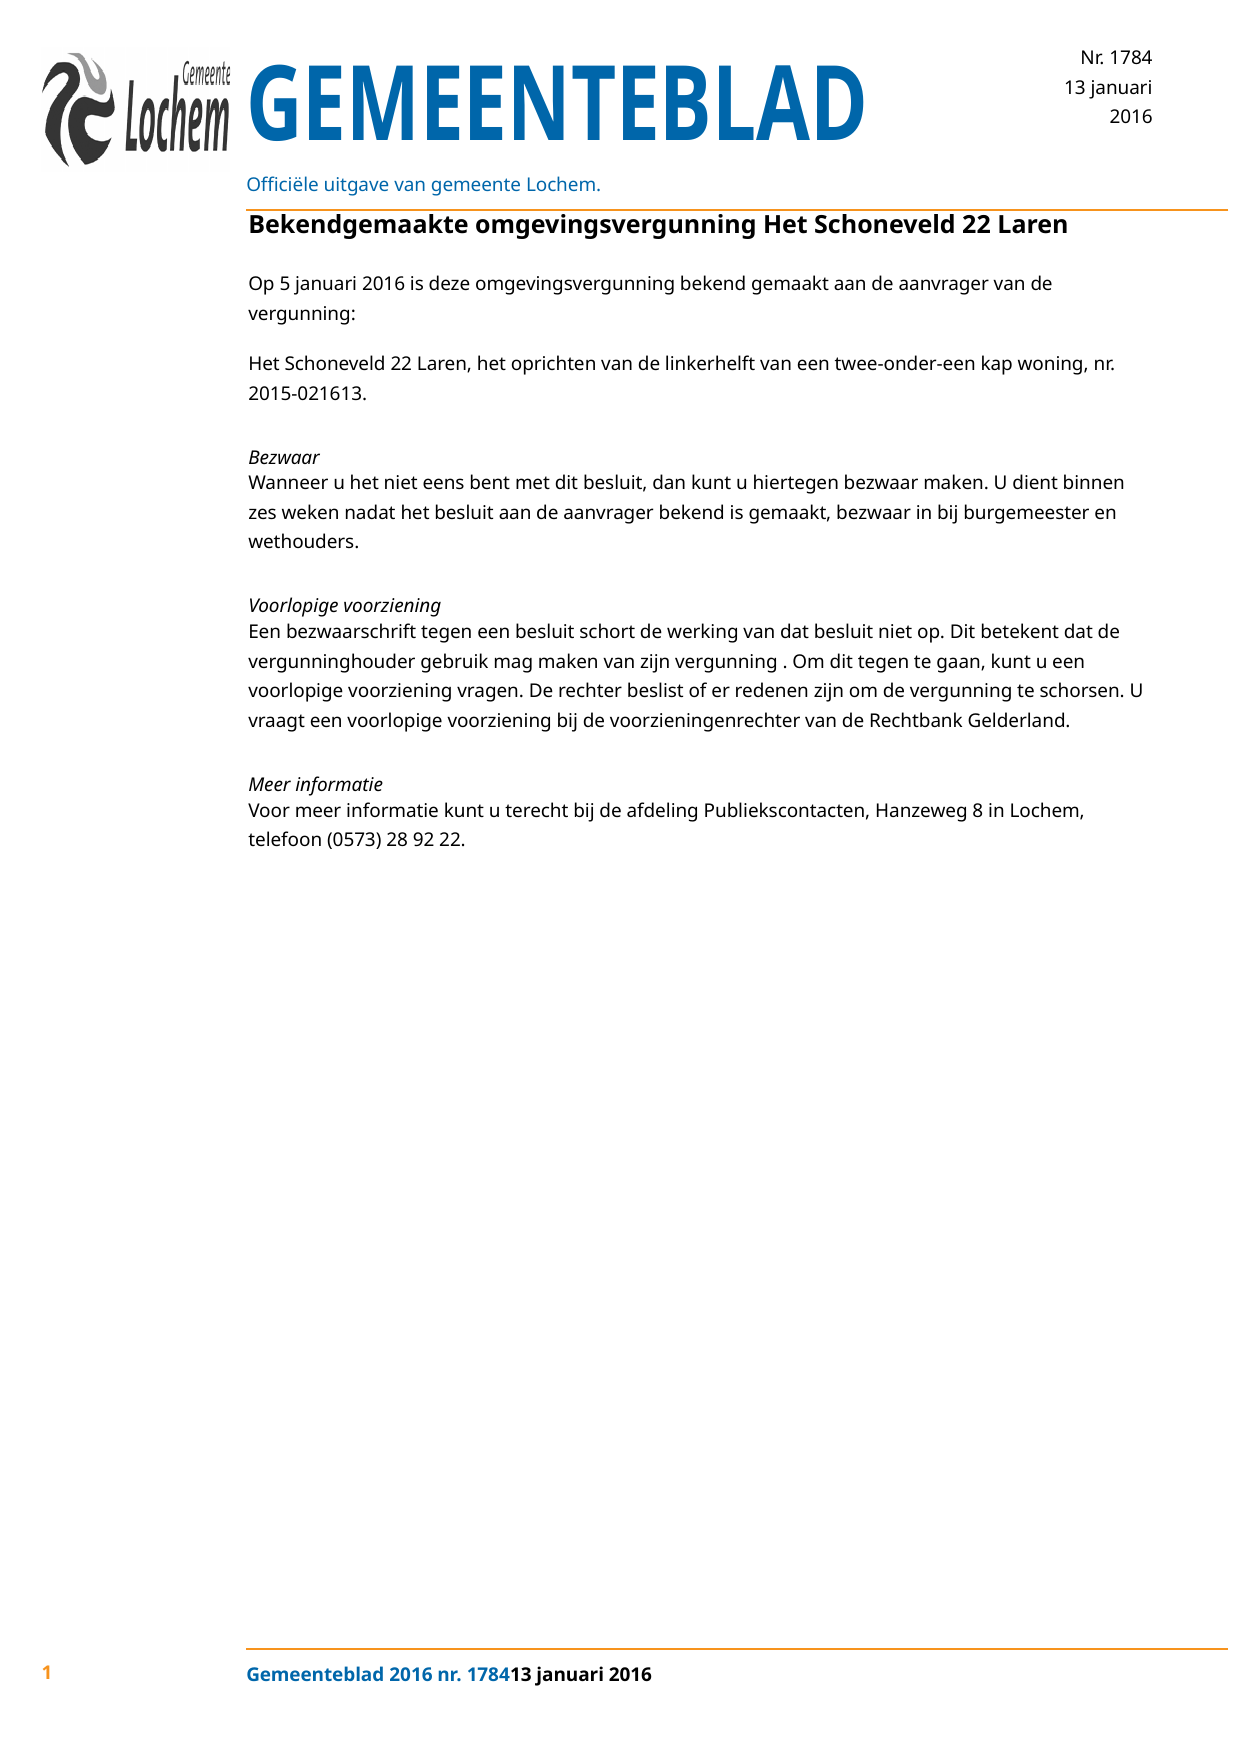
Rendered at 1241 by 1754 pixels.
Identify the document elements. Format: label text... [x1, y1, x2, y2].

text Wanneer u het niet eens bent met dit besluit, dan kunt u hiertegen bezwaar maken. U dient binnen zes weken nadat het besluit aan de aanvrager bekend is gemaakt, bezwaar in bij burgemeester en wethouders. [248, 469, 1152, 554]
text Voorlopige voorziening [248, 593, 1152, 618]
text Een bezwaarschrift tegen een besluit schort de werking van dat besluit niet op. Dit betekent dat de vergunninghouder gebruik mag maken van zijn vergunning . Om dit tegen te gaan, kunt u een voorlopige voorziening vragen. De rechter beslist of er redenen zijn om de vergunning te schorsen. U vraagt een voorlopige voorziening bij de voorzieningenrechter van de Rechtbank Gelderland. [248, 618, 1152, 733]
picture [41, 47, 231, 172]
text Op 5 januari 2016 is deze omgevingsvergunning bekend gemaakt aan de aanvrager van de vergunning: [248, 270, 1152, 326]
text Het Schoneveld 22 Laren, het oprichten van de linkerhelft van een twee-onder-een kap woning, nr. 2015-021613. [248, 350, 1152, 406]
text Bekendgemaakte omgevingsvergunning Het Schoneveld 22 Laren [248, 211, 1152, 241]
text Meer informatie [248, 771, 1152, 797]
text Bezwaar [248, 444, 1152, 469]
text Voor meer informatie kunt u terecht bij de afdeling Publiekscontacten, Hanzeweg 8 in Lochem, telefoon (0573) 28 92 22. [248, 797, 1152, 852]
